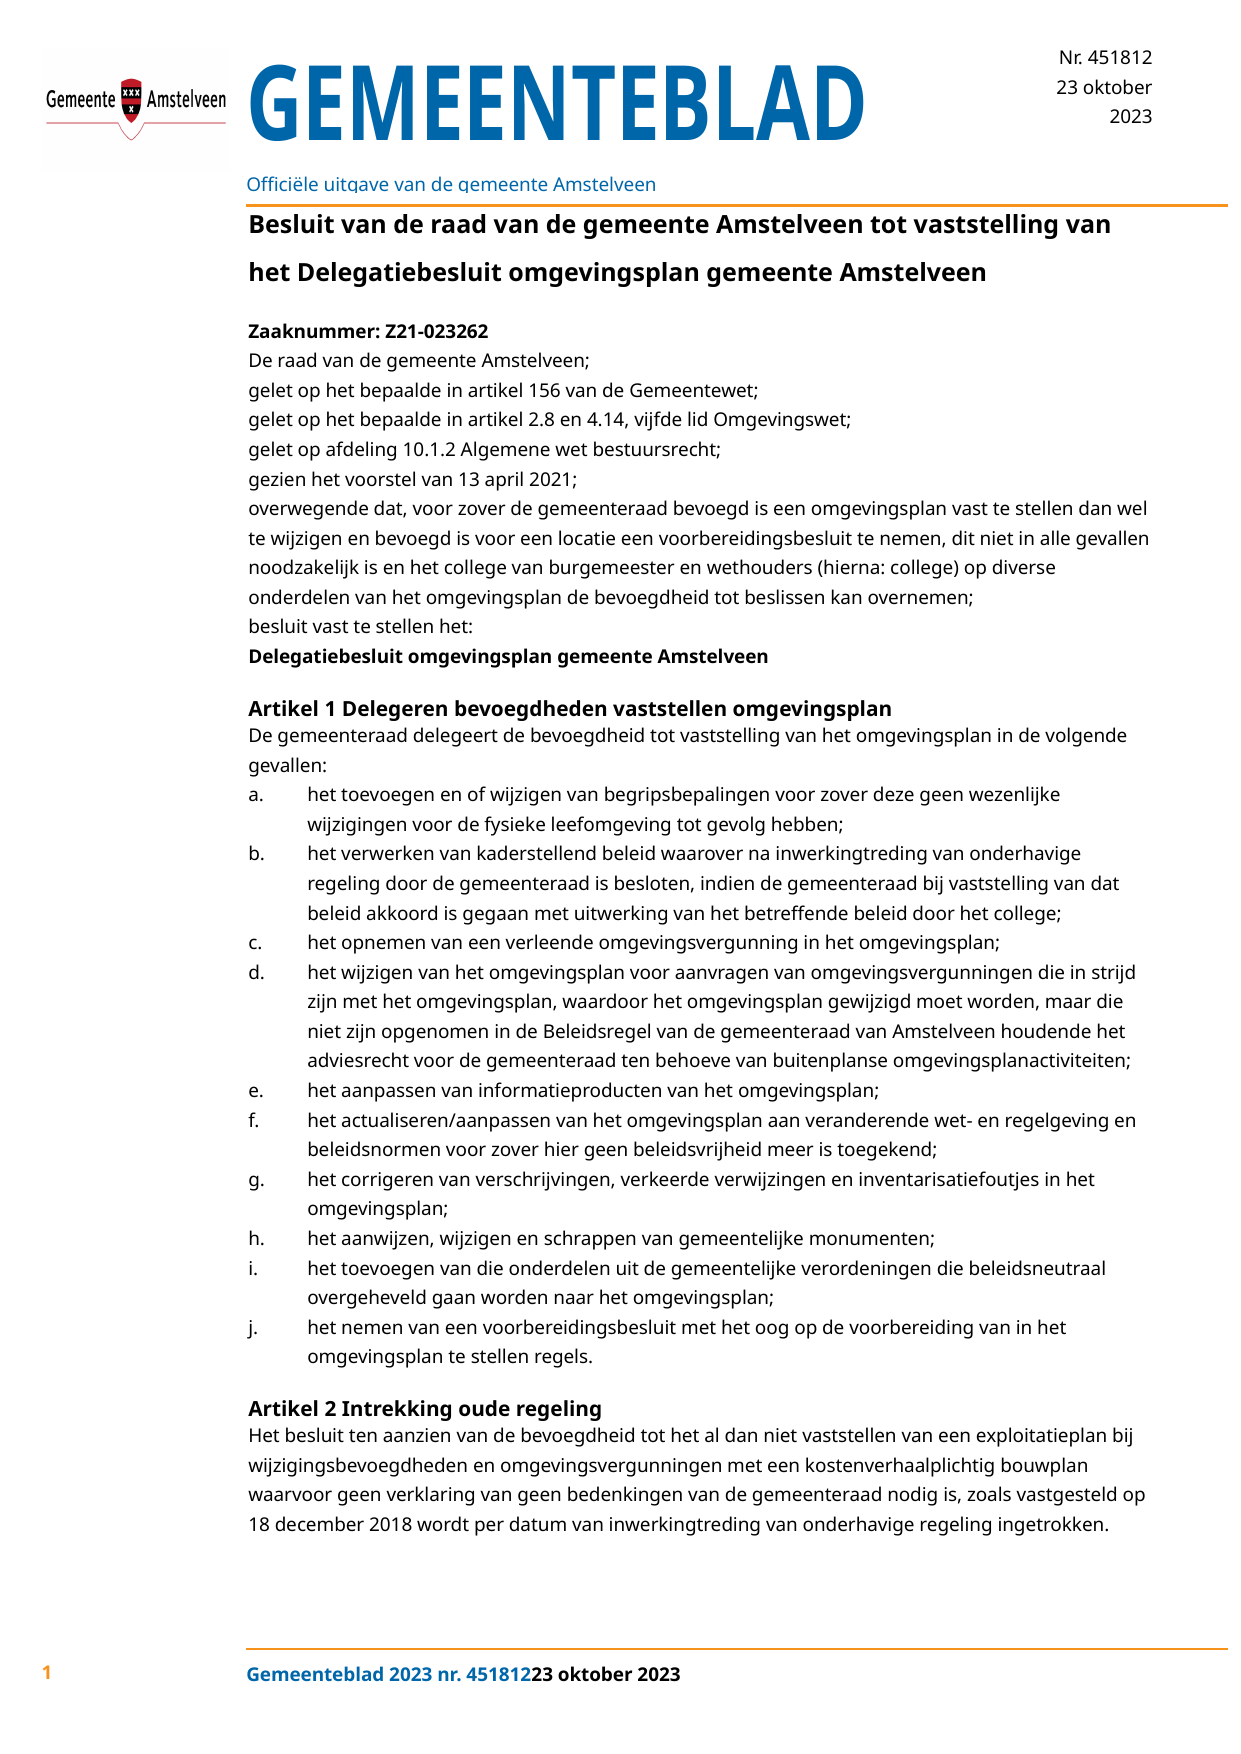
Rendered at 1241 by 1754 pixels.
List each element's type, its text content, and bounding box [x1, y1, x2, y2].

text De gemeenteraad delegeert de bevoegdheid tot vaststelling van het omgevingsplan in de volgende gevallen: [248, 722, 1152, 777]
text overwegende dat, voor zover de gemeenteraad bevoegd is een omgevingsplan vast te stellen dan wel te wijzigen en bevoegd is voor een locatie een voorbereidingsbesluit te nemen, dit niet in alle gevallen noodzakelijk is en het college van burgemeester en wethouders (hierna: college) op diverse onderdelen van het omgevingsplan de bevoegdheid tot beslissen kan overnemen; [248, 495, 1152, 610]
text Het besluit ten aanzien van de bevoegdheid tot het al dan niet vaststellen van een exploitatieplan bij wijzigingsbevoegdheden en omgevingsvergunningen met een kostenverhaalplichtig bouwplan waarvoor geen verklaring van geen bedenkingen van de gemeenteraad nodig is, zoals vastgesteld op 18 december 2018 wordt per datum van inwerkingtreding van onderhavige regeling ingetrokken. [248, 1422, 1152, 1537]
list het toevoegen en of wijzigen van begripsbepalingen voor zover deze geen wezenlijke wijzigingen voor de fysieke leefomgeving tot gevolg hebben; [248, 781, 1152, 837]
list het actualiseren/aanpassen van het omgevingsplan aan veranderende wet- en regelgeving en beleidsnormen voor zover hier geen beleidsvrijheid meer is toegekend; [248, 1107, 1152, 1162]
list het toevoegen van die onderdelen uit de gemeentelijke verordeningen die beleidsneutraal overgeheveld gaan worden naar het omgevingsplan; [248, 1255, 1152, 1310]
list het opnemen van een verleende omgevingsvergunning in het omgevingsplan; [248, 929, 1152, 955]
list het verwerken van kaderstellend beleid waarover na inwerkingtreding van onderhavige regeling door de gemeenteraad is besloten, indien de gemeenteraad bij vaststelling van dat beleid akkoord is gegaan met uitwerking van het betreffende beleid door het college; [248, 841, 1152, 925]
list het wijzigen van het omgevingsplan voor aanvragen van omgevingsvergunningen die in strijd zijn met het omgevingsplan, waardoor het omgevingsplan gewijzigd moet worden, maar die niet zijn opgenomen in de Beleidsregel van de gemeenteraad van Amstelveen houdende het adviesrecht voor de gemeenteraad ten behoeve van buitenplanse omgevingsplanactiviteiten; [248, 959, 1152, 1073]
text Artikel 2 Intrekking oude regeling [248, 1394, 1152, 1422]
text De raad van de gemeente Amstelveen; [248, 347, 1152, 373]
text gezien het voorstel van 13 april 2021; [248, 466, 1152, 492]
text gelet op het bepaalde in artikel 156 van de Gemeentewet; [248, 377, 1152, 403]
text Artikel 1 Delegeren bevoegdheden vaststellen omgevingsplan [248, 694, 1152, 722]
text gelet op afdeling 10.1.2 Algemene wet bestuursrecht; [248, 436, 1152, 462]
text gelet op het bepaalde in artikel 2.8 en 4.14, vijfde lid Omgevingswet; [248, 407, 1152, 432]
text Zaaknummer: Z21-023262 [248, 318, 1152, 344]
list het aanpassen van informatieproducten van het omgevingsplan; [248, 1077, 1152, 1103]
list het aanwijzen, wijzigen en schrappen van gemeentelijke monumenten; [248, 1225, 1152, 1251]
text besluit vast te stellen het: [248, 614, 1152, 639]
list het corrigeren van verschrijvingen, verkeerde verwijzingen en inventarisatiefoutjes in het omgevingsplan; [248, 1166, 1152, 1221]
picture [41, 47, 231, 172]
text Besluit van de raad van de gemeente Amstelveen tot vaststelling van het Delegatiebesluit omgevingsplan gemeente Amstelveen [248, 207, 1152, 288]
text Delegatiebesluit omgevingsplan gemeente Amstelveen [248, 643, 1152, 669]
list het nemen van een voorbereidingsbesluit met het oog op de voorbereiding van in het omgevingsplan te stellen regels. [248, 1314, 1152, 1369]
